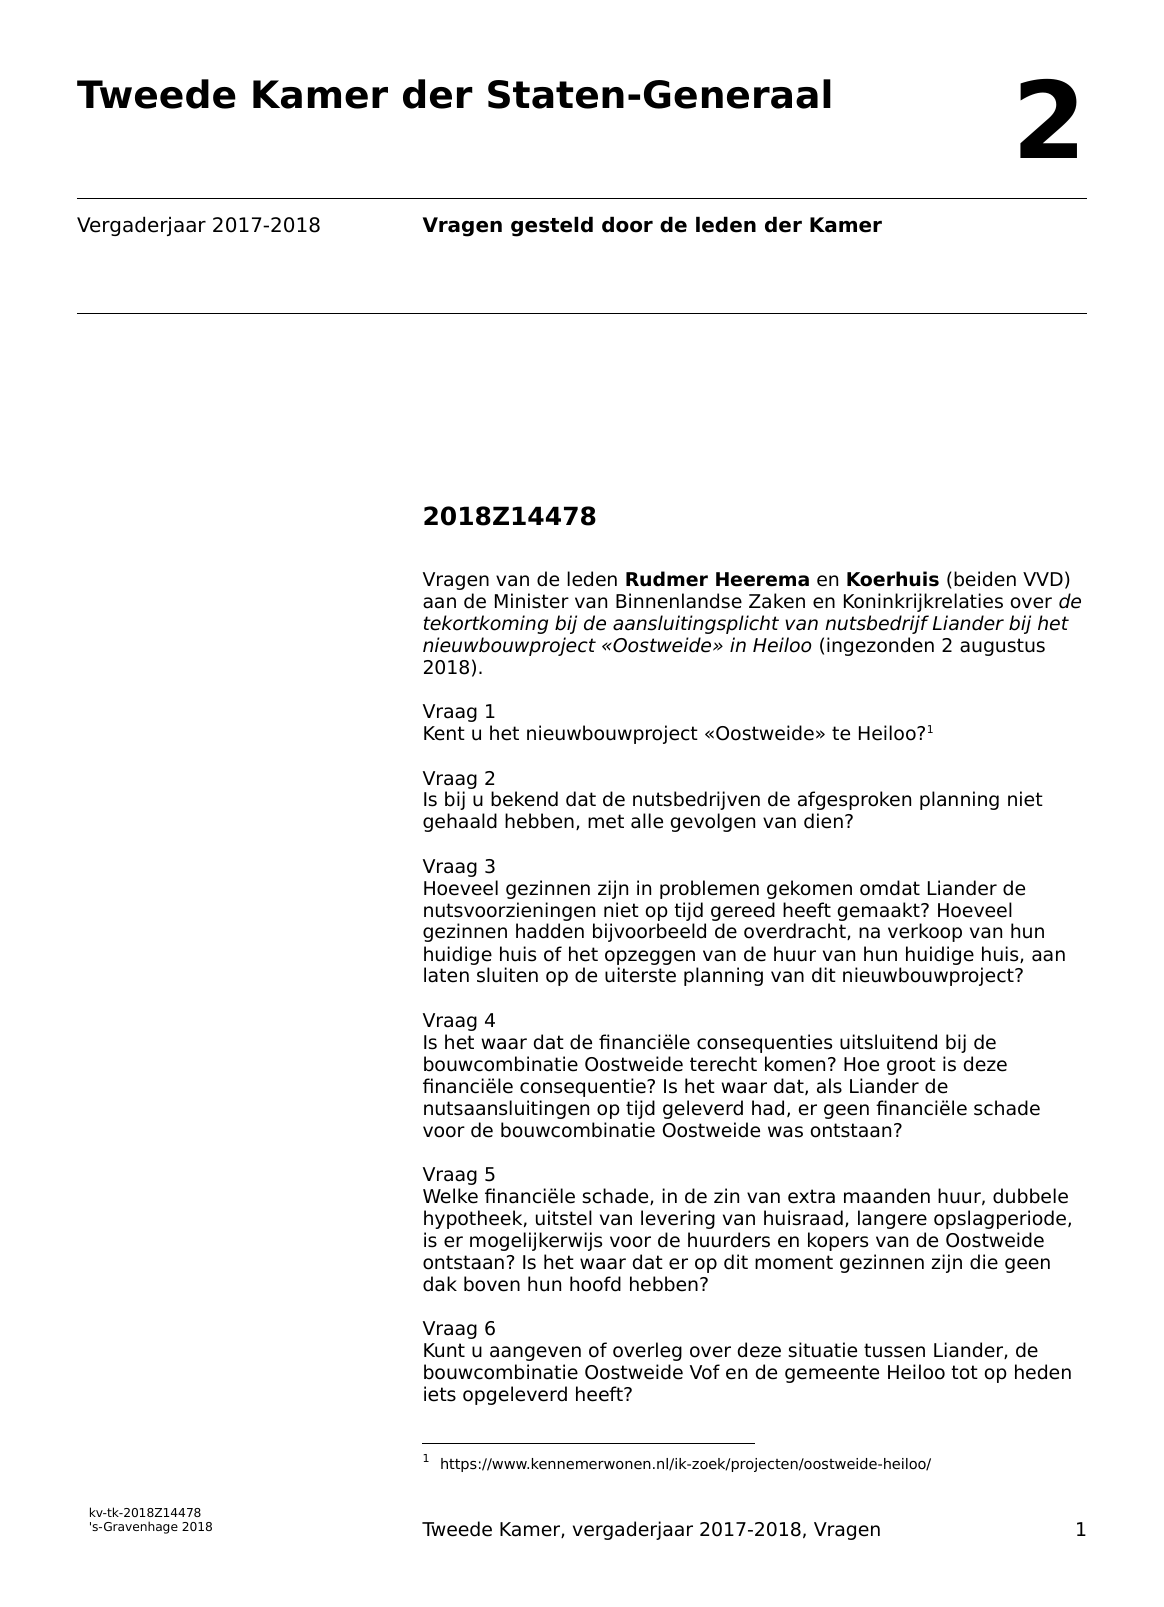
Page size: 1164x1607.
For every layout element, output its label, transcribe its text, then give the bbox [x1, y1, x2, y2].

table_header Tweede Kamer der Staten-Generaal [77, 59, 886, 198]
text Hoeveel gezinnen zijn in problemen gekomen omdat Liander de nutsvoorzieningen niet op tijd gereed heeft gemaakt? Hoeveel gezinnen hadden bijvoorbeeld de overdracht, na verkoop van hun huidige huis of het opzeggen van de huur van hun huidige huis, aan laten sluiten op de uiterste planning van dit nieuwbouwproject? [422, 877, 1087, 987]
text Kent u het nieuwbouwproject «Oostweide» te Heiloo? [422, 723, 1087, 745]
text Is het waar dat de financiële consequenties uitsluitend bij de bouwcombinatie Oostweide terecht komen? Hoe groot is deze financiële consequentie? Is het waar dat, als Liander de nutsaansluitingen op tijd geleverd had, er geen financiële schade voor de bouwcombinatie Oostweide was ontstaan? [422, 1032, 1087, 1141]
text https://www.kennemerwonen.nl/ik-zoek/projecten/oostweide-heiloo/ [422, 1452, 1087, 1474]
text 's-Gravenhage 2018 [88, 1520, 323, 1534]
text Welke financiële schade, in de zin van extra maanden huur, dubbele hypotheek, uitstel van levering van huisraad, langere opslagperiode, is er mogelijkerwijs voor de huurders en kopers van de Oostweide ontstaan? Is het waar dat er op dit moment gezinnen zijn die geen dak boven hun hoofd hebben? [422, 1186, 1087, 1296]
text Vraag 4 [422, 1009, 1087, 1032]
text Vraag 1 [422, 701, 1087, 723]
text kv-tk-2018Z14478 [88, 1506, 323, 1520]
text Vraag 3 [422, 856, 1087, 877]
text Vraag 5 [422, 1164, 1087, 1186]
text Vraag 2 [422, 767, 1087, 789]
text Vraag 6 [422, 1318, 1087, 1340]
text Kunt u aangeven of overleg over deze situatie tussen Liander, de bouwcombinatie Oostweide Vof en de gemeente Heiloo tot op heden iets opgeleverd heeft? [422, 1340, 1087, 1406]
text 2018Z14478 [422, 502, 1087, 531]
table_cell Vergaderjaar 2017-2018 [77, 199, 422, 313]
table_header 2 [886, 59, 1087, 198]
table_cell Vragen gesteld door de leden der Kamer [422, 199, 1087, 313]
text Vragen van de leden Rudmer Heerema en Koerhuis (beiden VVD) aan de Minister van Binnenlandse Zaken en Koninkrijkrelaties over de tekortkoming bij de aansluitingsplicht van nutsbedrijf Liander bij het nieuwbouwproject «Oostweide» in Heiloo (ingezonden 2 augustus 2018). [422, 569, 1087, 679]
text Is bij u bekend dat de nutsbedrijven de afgesproken planning niet gehaald hebben, met alle gevolgen van dien? [422, 789, 1087, 833]
